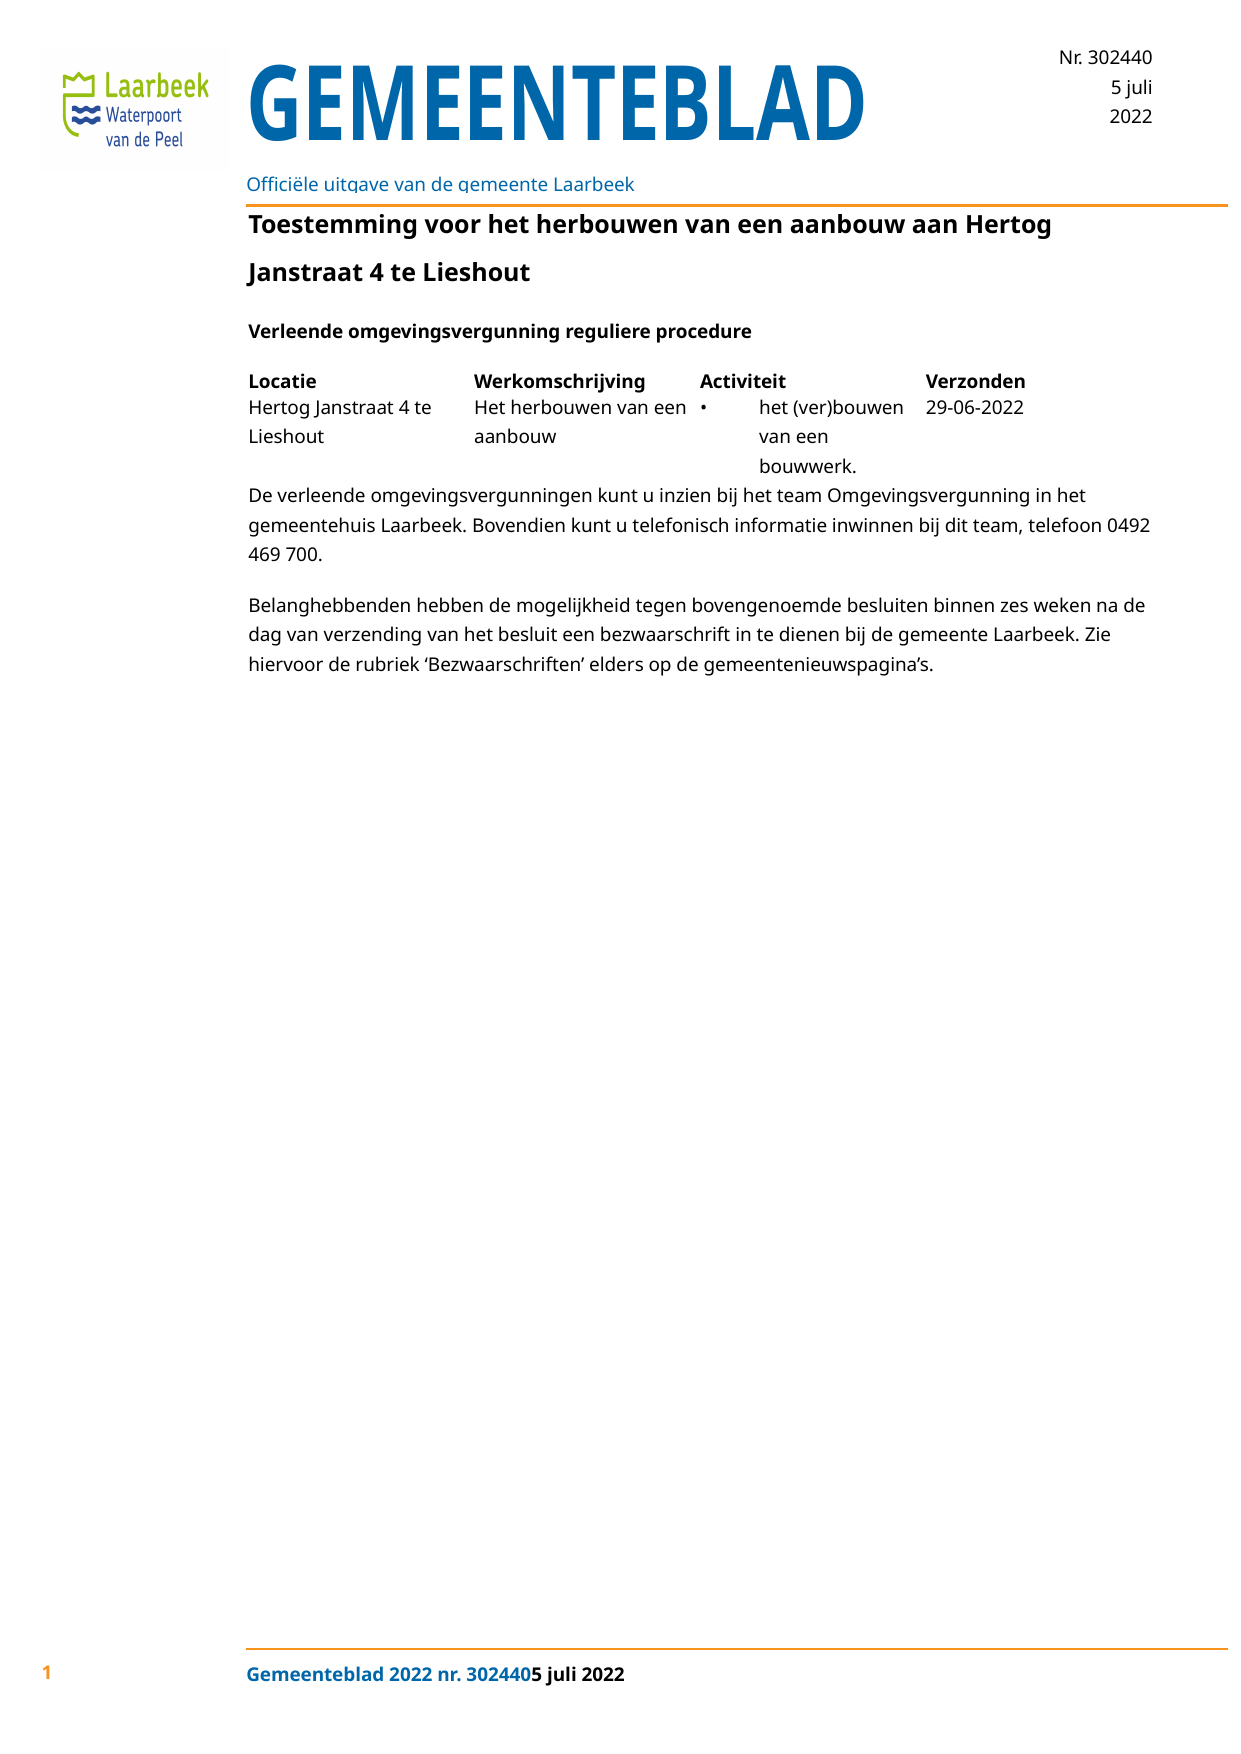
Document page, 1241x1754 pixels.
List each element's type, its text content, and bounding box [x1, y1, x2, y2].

table_header Werkomschrijving [474, 369, 700, 394]
table_cell het (ver)bouwen van een bouwwerk. [700, 394, 926, 479]
table_header Verzonden [926, 369, 1152, 394]
table_header Activiteit [700, 369, 926, 394]
text Toestemming voor het herbouwen van een aanbouw aan Hertog Janstraat 4 te Lieshout [248, 207, 1152, 288]
table_header Locatie [248, 369, 474, 394]
table_cell Het herbouwen van een aanbouw [474, 394, 700, 479]
text De verleende omgevingsvergunningen kunt u inzien bij het team Omgevingsvergunning in het gemeentehuis Laarbeek. Bovendien kunt u telefonisch informatie inwinnen bij dit team, telefoon 0492 469 700. [248, 482, 1152, 567]
text Verleende omgevingsvergunning reguliere procedure [248, 318, 1152, 344]
table_cell 29-06-2022 [926, 394, 1152, 479]
text Belanghebbenden hebben de mogelijkheid tegen bovengenoemde besluiten binnen zes weken na de dag van verzending van het besluit een bezwaarschrift in te dienen bij de gemeente Laarbeek. Zie hiervoor de rubriek ‘Bezwaarschriften’ elders op de gemeentenieuwspagina’s. [248, 592, 1152, 677]
table_cell Hertog Janstraat 4 te Lieshout [248, 394, 474, 479]
picture [41, 47, 231, 172]
